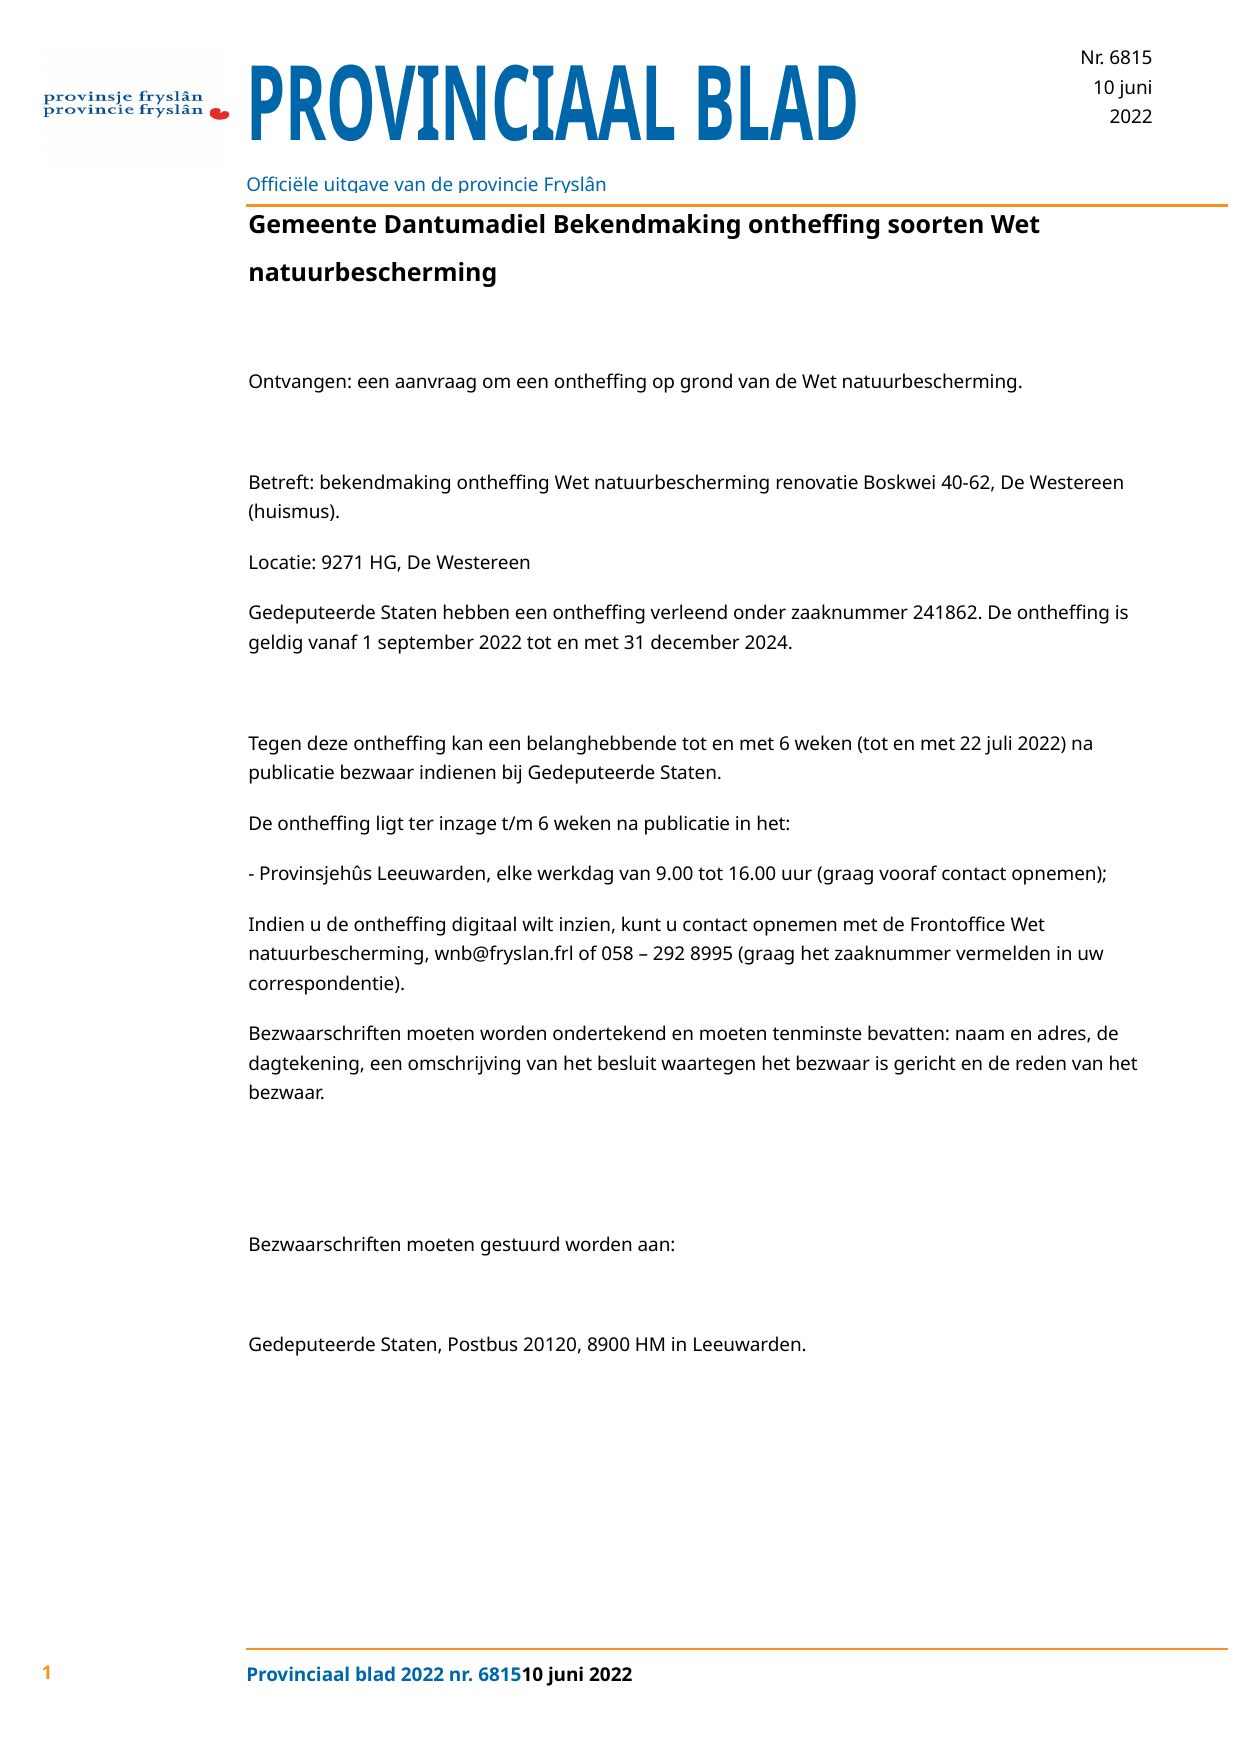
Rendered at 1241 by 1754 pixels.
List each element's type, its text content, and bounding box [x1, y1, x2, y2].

text De ontheffing ligt ter inzage t/m 6 weken na publicatie in het: [248, 810, 1152, 836]
text Locatie: 9271 HG, De Westereen [248, 549, 1152, 575]
text Gemeente Dantumadiel Bekendmaking ontheffing soorten Wet natuurbescherming [248, 207, 1152, 288]
picture [41, 47, 231, 172]
text Bezwaarschriften moeten gestuurd worden aan: [248, 1231, 1152, 1257]
text - Provinsjehûs Leeuwarden, elke werkdag van 9.00 tot 16.00 uur (graag vooraf contact opnemen); [248, 860, 1152, 886]
text Betreft: bekendmaking ontheffing Wet natuurbescherming renovatie Boskwei 40-62, De Westereen (huismus). [248, 469, 1152, 524]
text Ontvangen: een aanvraag om een ontheffing op grond van de Wet natuurbescherming. [248, 368, 1152, 394]
text Bezwaarschriften moeten worden ondertekend en moeten tenminste bevatten: naam en adres, de dagtekening, een omschrijving van het besluit waartegen het bezwaar is gericht en de reden van het bezwaar. [248, 1020, 1152, 1105]
text Tegen deze ontheffing kan een belanghebbende tot en met 6 weken (tot en met 22 juli 2022) na publicatie bezwaar indienen bij Gedeputeerde Staten. [248, 730, 1152, 785]
text Gedeputeerde Staten hebben een ontheffing verleend onder zaaknummer 241862. De ontheffing is geldig vanaf 1 september 2022 tot en met 31 december 2024. [248, 599, 1152, 655]
text Indien u de ontheffing digitaal wilt inzien, kunt u contact opnemen met de Frontoffice Wet natuurbescherming, wnb@fryslan.frl of 058 – 292 8995 (graag het zaaknummer vermelden in uw correspondentie). [248, 911, 1152, 996]
text Gedeputeerde Staten, Postbus 20120, 8900 HM in Leeuwarden. [248, 1332, 1152, 1357]
